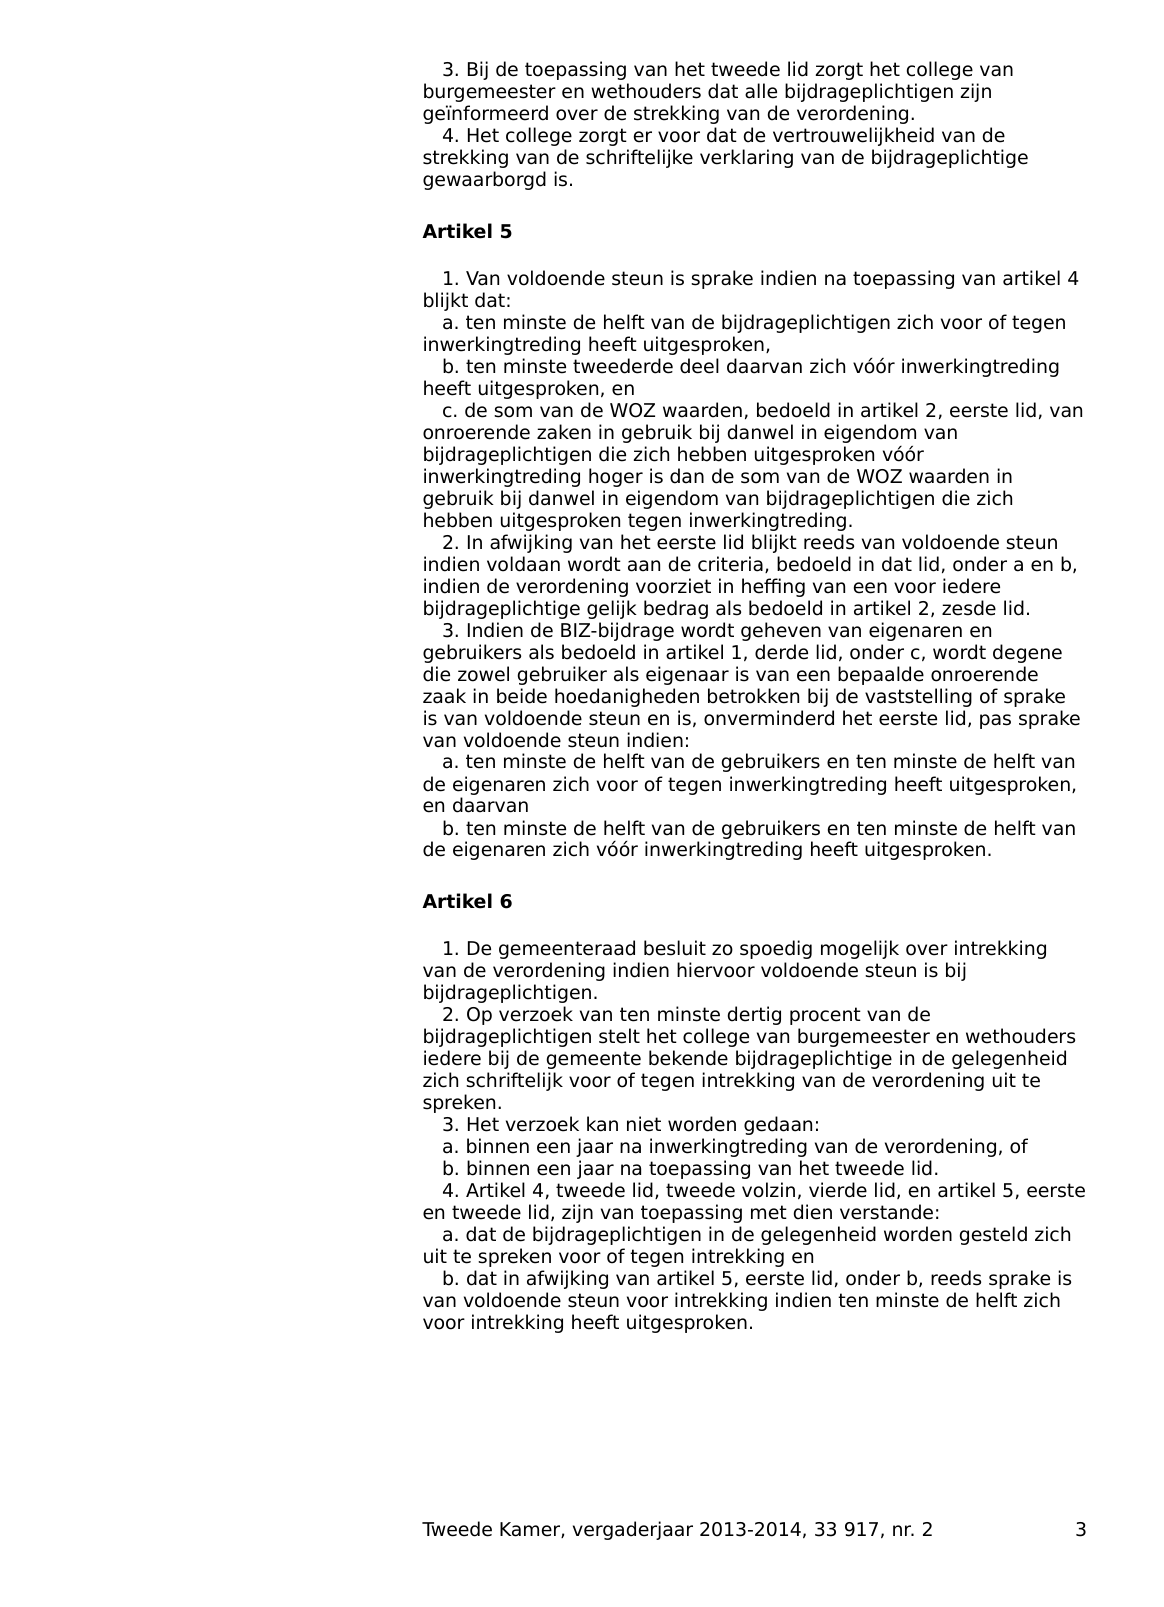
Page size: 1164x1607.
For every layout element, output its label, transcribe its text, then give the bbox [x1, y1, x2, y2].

text b. ten minste de helft van de gebruikers en ten minste de helft van de eigenaren zich vóór inwerkingtreding heeft uitgesproken. [422, 817, 1087, 861]
text 3. Indien de BIZ-bijdrage wordt geheven van eigenaren en gebruikers als bedoeld in artikel 1, derde lid, onder c, wordt degene die zowel gebruiker als eigenaar is van een bepaalde onroerende zaak in beide hoedanigheden betrokken bij de vaststelling of sprake is van voldoende steun en is, onverminderd het eerste lid, pas sprake van voldoende steun indien: [422, 619, 1087, 751]
text b. binnen een jaar na toepassing van het tweede lid. [422, 1158, 1087, 1180]
text a. ten minste de helft van de gebruikers en ten minste de helft van de eigenaren zich voor of tegen inwerkingtreding heeft uitgesproken, en daarvan [422, 751, 1087, 817]
text b. ten minste tweederde deel daarvan zich vóór inwerkingtreding heeft uitgesproken, en [422, 356, 1087, 400]
text 4. Artikel 4, tweede lid, tweede volzin, vierde lid, en artikel 5, eerste en tweede lid, zijn van toepassing met dien verstande: [422, 1180, 1087, 1224]
text 3. Het verzoek kan niet worden gedaan: [422, 1114, 1087, 1136]
text 2. Op verzoek van ten minste dertig procent van de bijdrageplichtigen stelt het college van burgemeester en wethouders iedere bij de gemeente bekende bijdrageplichtige in de gelegenheid zich schriftelijk voor of tegen intrekking van de verordening uit te spreken. [422, 1004, 1087, 1114]
text a. binnen een jaar na inwerkingtreding van de verordening, of [422, 1136, 1087, 1158]
text 2. In afwijking van het eerste lid blijkt reeds van voldoende steun indien voldaan wordt aan de criteria, bedoeld in dat lid, onder a en b, indien de verordening voorziet in heffing van een voor iedere bijdrageplichtige gelijk bedrag als bedoeld in artikel 2, zesde lid. [422, 532, 1087, 619]
text 3. Bij de toepassing van het tweede lid zorgt het college van burgemeester en wethouders dat alle bijdrageplichtigen zijn geïnformeerd over de strekking van de verordening. [422, 59, 1087, 125]
text 1. Van voldoende steun is sprake indien na toepassing van artikel 4 blijkt dat: [422, 268, 1087, 312]
text c. de som van de WOZ waarden, bedoeld in artikel 2, eerste lid, van onroerende zaken in gebruik bij danwel in eigendom van bijdrageplichtigen die zich hebben uitgesproken vóór inwerkingtreding hoger is dan de som van de WOZ waarden in gebruik bij danwel in eigendom van bijdrageplichtigen die zich hebben uitgesproken tegen inwerkingtreding. [422, 400, 1087, 532]
subtitle Artikel 6 [422, 891, 1087, 913]
text a. ten minste de helft van de bijdrageplichtigen zich voor of tegen inwerkingtreding heeft uitgesproken, [422, 312, 1087, 356]
text 1. De gemeenteraad besluit zo spoedig mogelijk over intrekking van de verordening indien hiervoor voldoende steun is bij bijdrageplichtigen. [422, 938, 1087, 1004]
text b. dat in afwijking van artikel 5, eerste lid, onder b, reeds sprake is van voldoende steun voor intrekking indien ten minste de helft zich voor intrekking heeft uitgesproken. [422, 1268, 1087, 1334]
text 4. Het college zorgt er voor dat de vertrouwelijkheid van de strekking van de schriftelijke verklaring van de bijdrageplichtige gewaarborgd is. [422, 125, 1087, 191]
text a. dat de bijdrageplichtigen in de gelegenheid worden gesteld zich uit te spreken voor of tegen intrekking en [422, 1224, 1087, 1268]
subtitle Artikel 5 [422, 221, 1087, 243]
